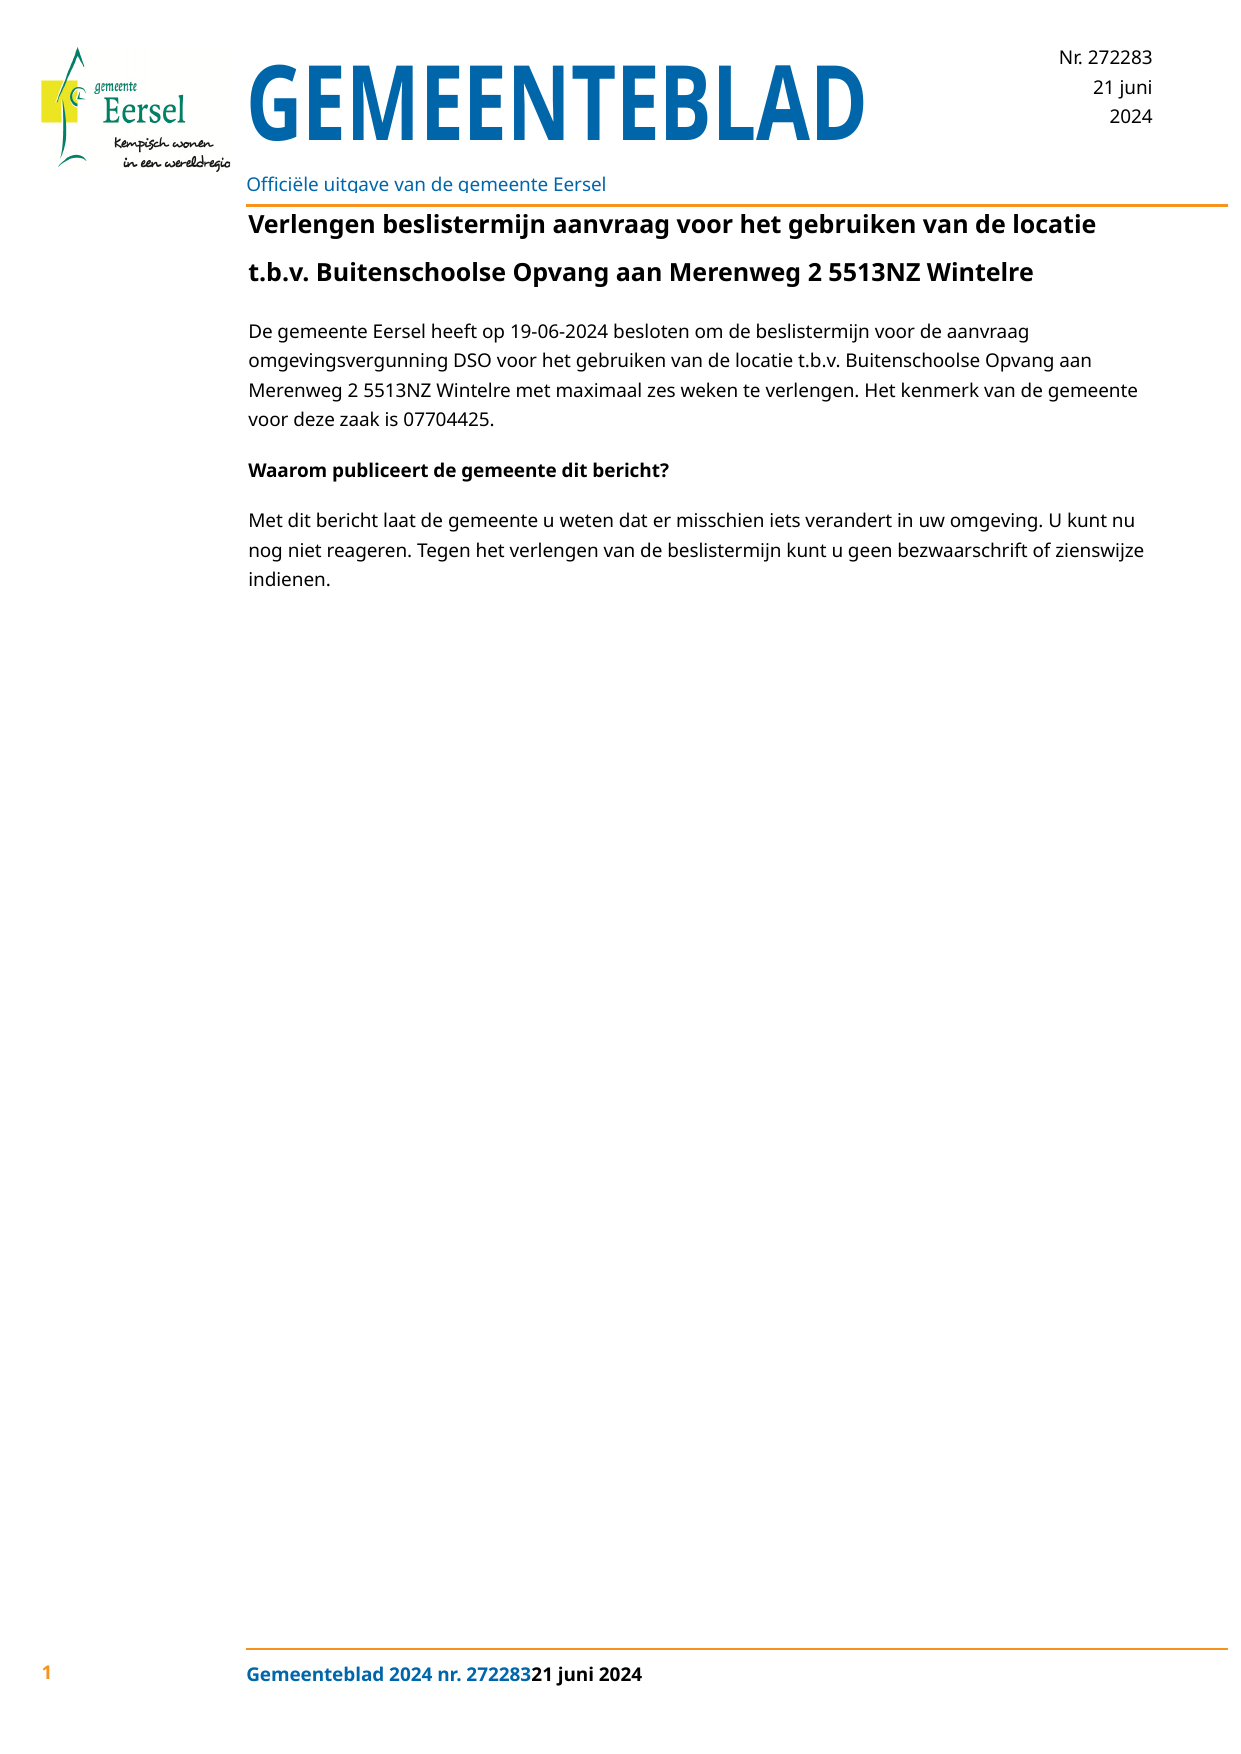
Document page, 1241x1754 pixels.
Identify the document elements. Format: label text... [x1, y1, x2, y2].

picture [41, 47, 231, 172]
text Waarom publiceert de gemeente dit bericht? [248, 457, 1152, 483]
text Met dit bericht laat de gemeente u weten dat er misschien iets verandert in uw omgeving. U kunt nu nog niet reageren. Tegen het verlengen van de beslistermijn kunt u geen bezwaarschrift of zienswijze indienen. [248, 507, 1152, 592]
text De gemeente Eersel heeft op 19-06-2024 besloten om de beslistermijn voor de aanvraag omgevingsvergunning DSO voor het gebruiken van de locatie t.b.v. Buitenschoolse Opvang aan Merenweg 2 5513NZ Wintelre met maximaal zes weken te verlengen. Het kenmerk van de gemeente voor deze zaak is 07704425. [248, 318, 1152, 432]
text Verlengen beslistermijn aanvraag voor het gebruiken van de locatie t.b.v. Buitenschoolse Opvang aan Merenweg 2 5513NZ Wintelre [248, 207, 1152, 288]
